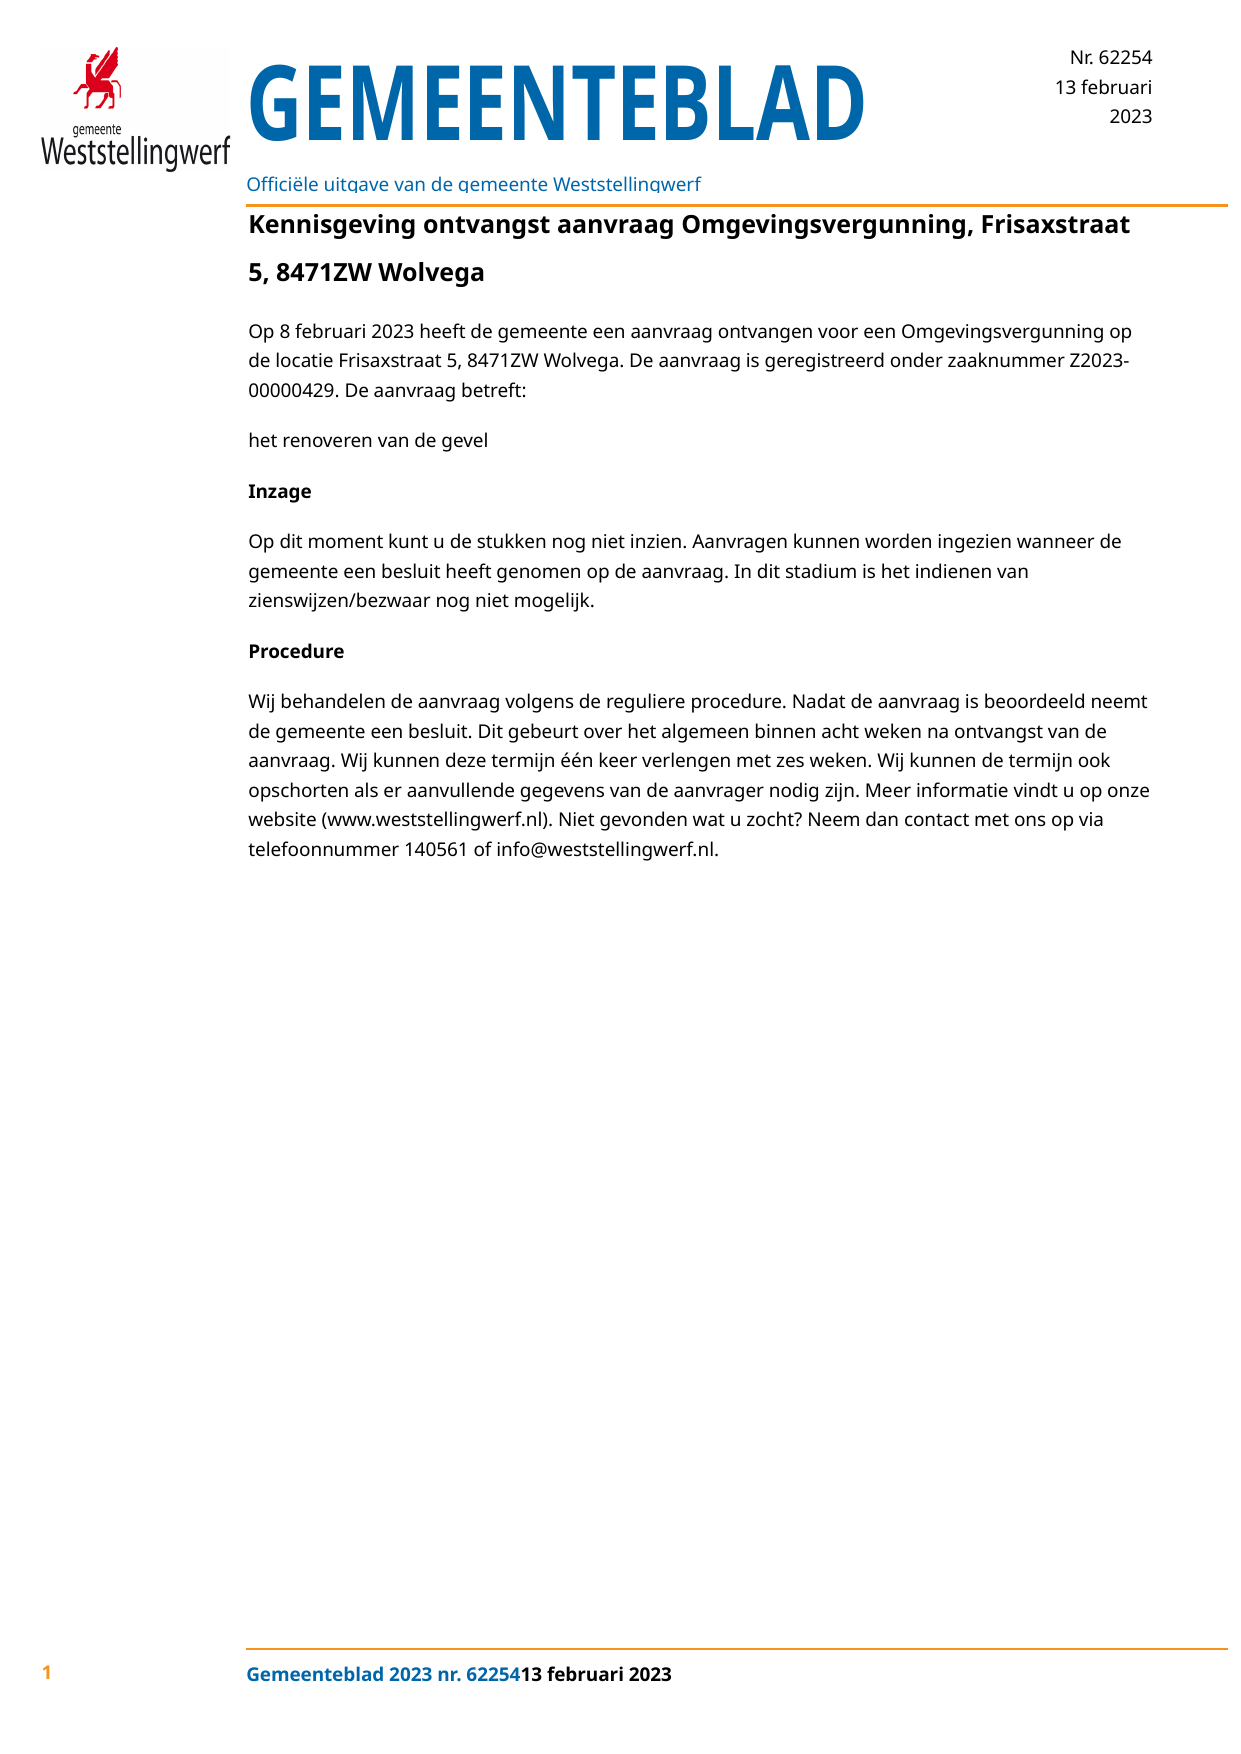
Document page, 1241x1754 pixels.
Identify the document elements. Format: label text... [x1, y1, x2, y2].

text Kennisgeving ontvangst aanvraag Omgevingsvergunning, Frisaxstraat 5, 8471ZW Wolvega [248, 207, 1152, 288]
text Op 8 februari 2023 heeft de gemeente een aanvraag ontvangen voor een Omgevingsvergunning op de locatie Frisaxstraat 5, 8471ZW Wolvega. De aanvraag is geregistreerd onder zaaknummer Z2023-00000429. De aanvraag betreft: [248, 318, 1152, 403]
text Inzage [248, 478, 1152, 504]
text Op dit moment kunt u de stukken nog niet inzien. Aanvragen kunnen worden ingezien wanneer de gemeente een besluit heeft genomen op de aanvraag. In dit stadium is het indienen van zienswijzen/bezwaar nog niet mogelijk. [248, 528, 1152, 613]
text Wij behandelen de aanvraag volgens de reguliere procedure. Nadat de aanvraag is beoordeeld neemt de gemeente een besluit. Dit gebeurt over het algemeen binnen acht weken na ontvangst van de aanvraag. Wij kunnen deze termijn één keer verlengen met zes weken. Wij kunnen de termijn ook opschorten als er aanvullende gegevens van de aanvrager nodig zijn. Meer informatie vindt u op onze website (www.weststellingwerf.nl). Niet gevonden wat u zocht? Neem dan contact met ons op via telefoonnummer 140561 of info@weststellingwerf.nl. [248, 688, 1152, 862]
text Procedure [248, 638, 1152, 664]
text het renoveren van de gevel [248, 427, 1152, 453]
picture [41, 47, 231, 172]
